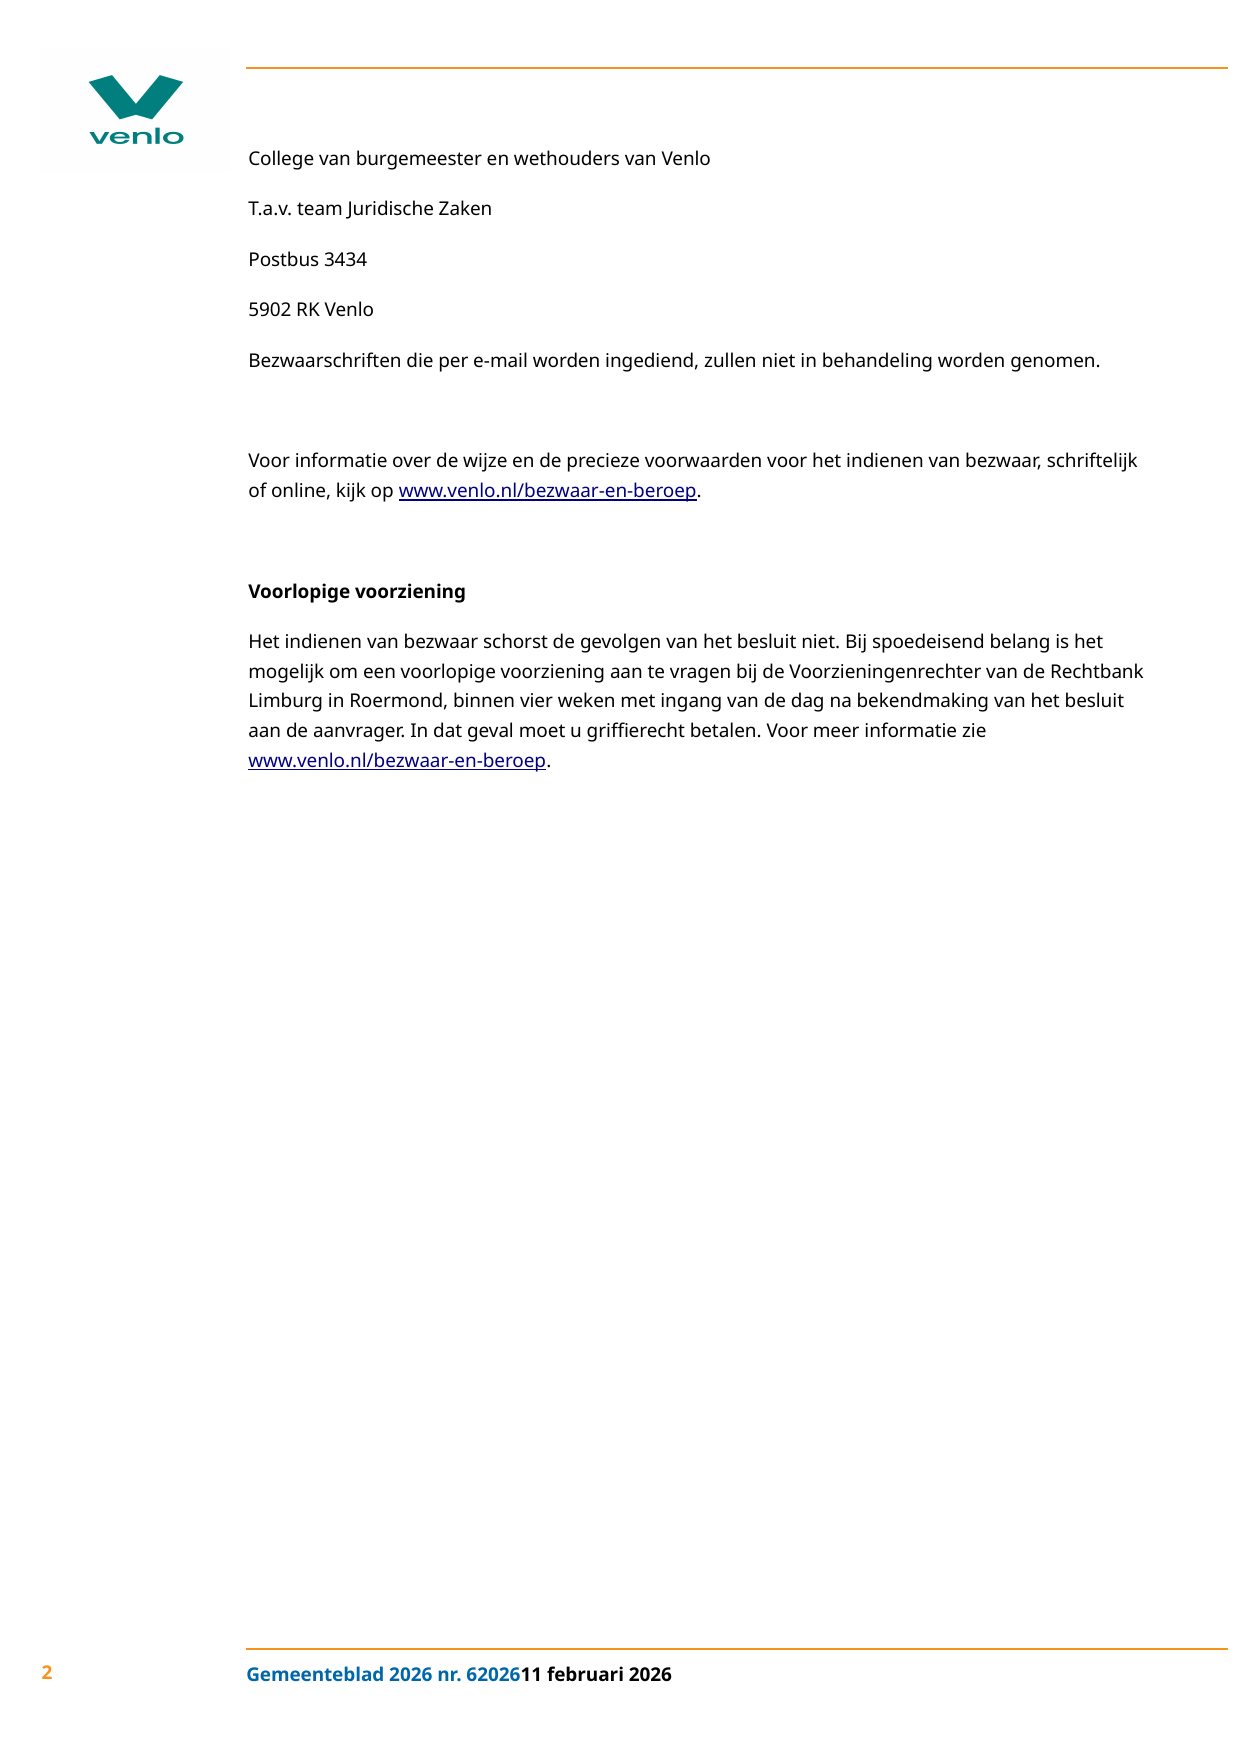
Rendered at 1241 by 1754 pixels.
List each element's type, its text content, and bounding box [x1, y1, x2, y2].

text Postbus 3434 [248, 246, 1152, 272]
text T.a.v. team Juridische Zaken [248, 196, 1152, 221]
text Bezwaarschriften die per e-mail worden ingediend, zullen niet in behandeling worden genomen. [248, 347, 1152, 373]
text Voor informatie over de wijze en de precieze voorwaarden voor het indienen van bezwaar, schriftelijk of online, kijk op www.venlo.nl/bezwaar-en-beroep. [248, 448, 1152, 503]
text College van burgemeester en wethouders van Venlo [248, 145, 1152, 171]
text 5902 RK Venlo [248, 296, 1152, 322]
text Voorlopige voorziening [248, 578, 1152, 604]
text Het indienen van bezwaar schorst de gevolgen van het besluit niet. Bij spoedeisend belang is het mogelijk om een voorlopige voorziening aan te vragen bij de Voorzieningenrechter van de Rechtbank Limburg in Roermond, binnen vier weken met ingang van de dag na bekendmaking van het besluit aan de aanvrager. In dat geval moet u griffierecht betalen. Voor meer informatie zie www.venlo.nl/bezwaar-en-beroep. [248, 628, 1152, 773]
picture [41, 47, 231, 172]
